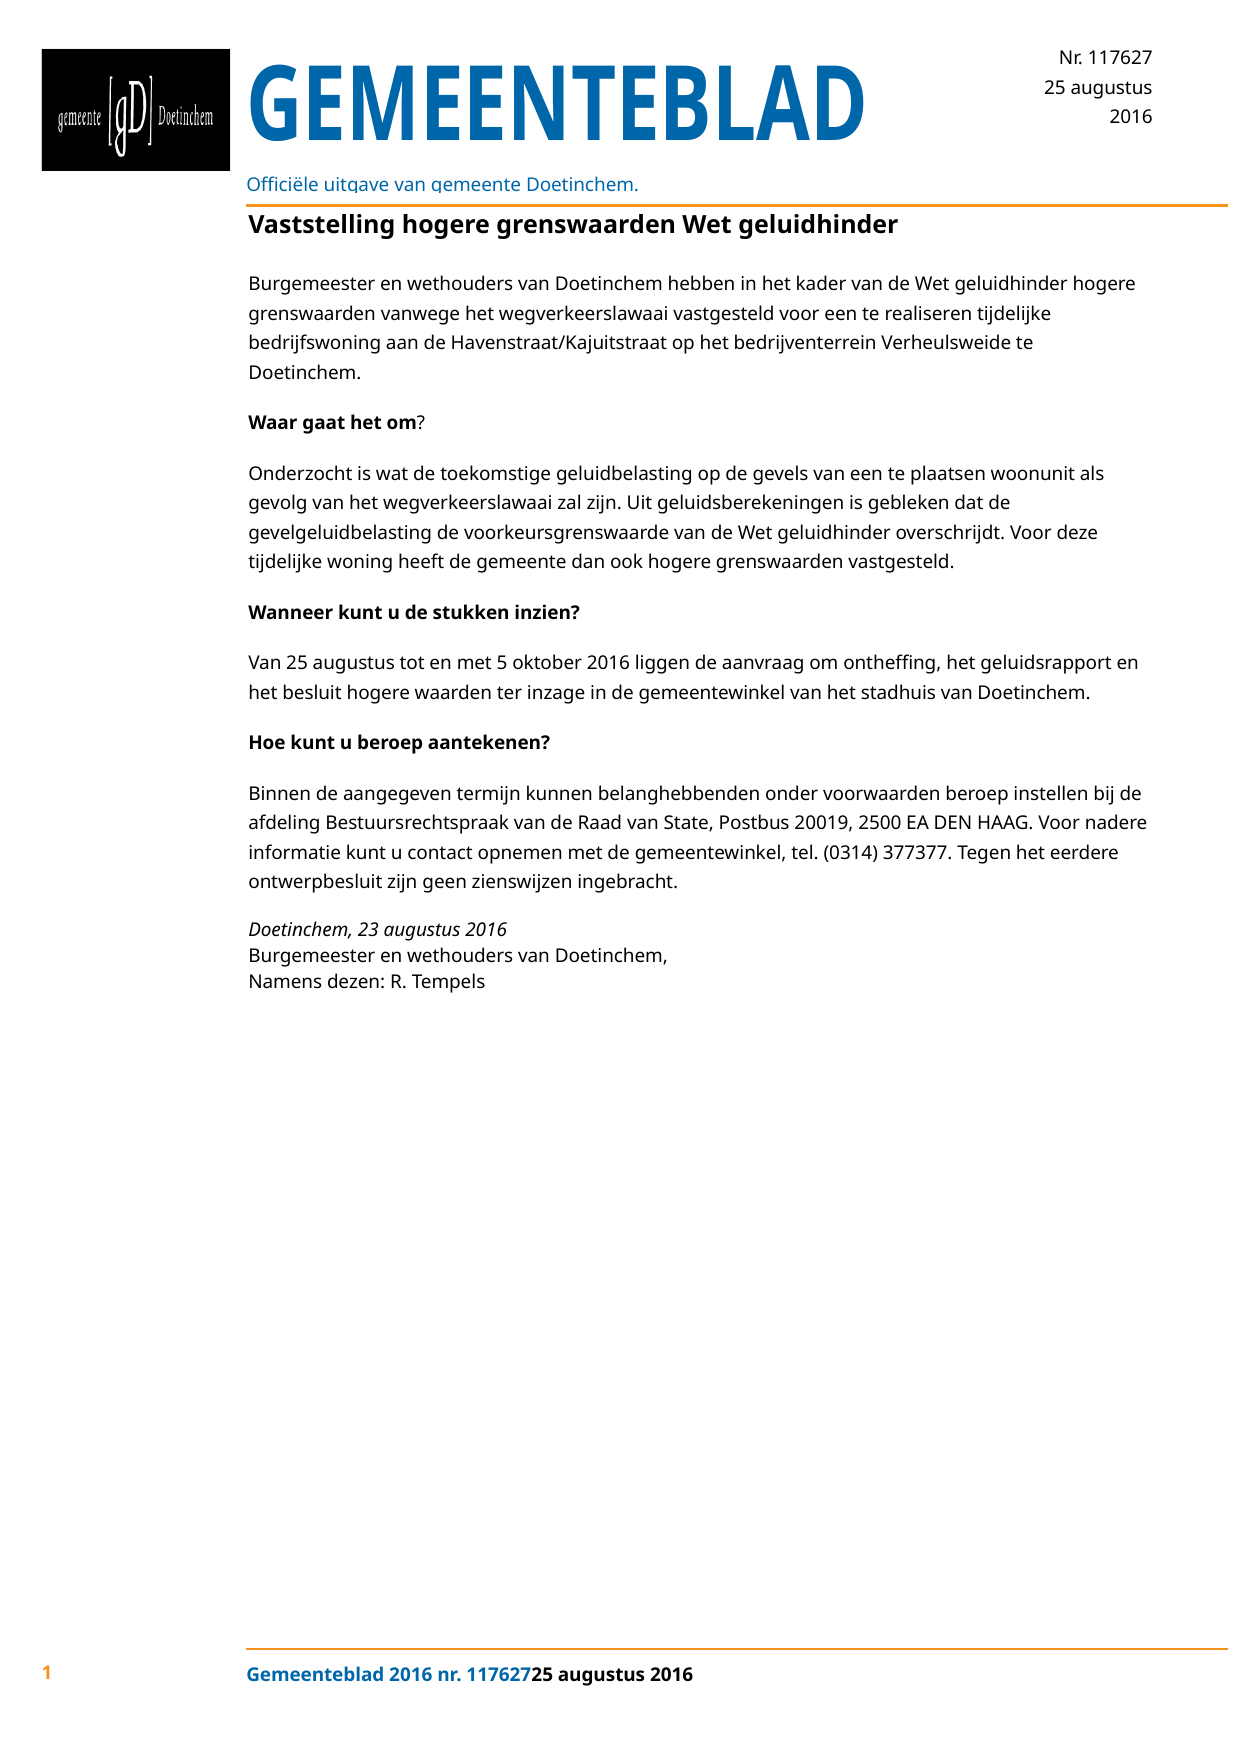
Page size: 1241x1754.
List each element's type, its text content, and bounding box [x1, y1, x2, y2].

text Burgemeester en wethouders van Doetinchem, [248, 942, 1152, 968]
text Binnen de aangegeven termijn kunnen belanghebbenden onder voorwaarden beroep instellen bij de afdeling Bestuursrechtspraak van de Raad van State, Postbus 20019, 2500 EA DEN HAAG. Voor nadere informatie kunt u contact opnemen met de gemeentewinkel, tel. (0314) 377377. Tegen het eerdere ontwerpbesluit zijn geen zienswijzen ingebracht. [248, 780, 1152, 894]
text Namens dezen: R. Tempels [248, 968, 1152, 994]
text Doetinchem, 23 augustus 2016 [248, 916, 1152, 942]
text Burgemeester en wethouders van Doetinchem hebben in het kader van de Wet geluidhinder hogere grenswaarden vanwege het wegverkeerslawaai vastgesteld voor een te realiseren tijdelijke bedrijfswoning aan de Havenstraat/Kajuitstraat op het bedrijventerrein Verheulsweide te Doetinchem. [248, 270, 1152, 385]
text Onderzocht is wat de toekomstige geluidbelasting op de gevels van een te plaatsen woonunit als gevolg van het wegverkeerslawaai zal zijn. Uit geluidsberekeningen is gebleken dat de gevelgeluidbelasting de voorkeursgrenswaarde van de Wet geluidhinder overschrijdt. Voor deze tijdelijke woning heeft de gemeente dan ook hogere grenswaarden vastgesteld. [248, 460, 1152, 574]
text Van 25 augustus tot en met 5 oktober 2016 liggen de aanvraag om ontheffing, het geluidsrapport en het besluit hogere waarden ter inzage in de gemeentewinkel van het stadhuis van Doetinchem. [248, 649, 1152, 705]
text Hoe kunt u beroep aantekenen? [248, 729, 1152, 755]
text Vaststelling hogere grenswaarden Wet geluidhinder [248, 207, 1152, 241]
text Waar gaat het om? [248, 409, 1152, 435]
picture [41, 47, 231, 172]
text Wanneer kunt u de stukken inzien? [248, 599, 1152, 625]
